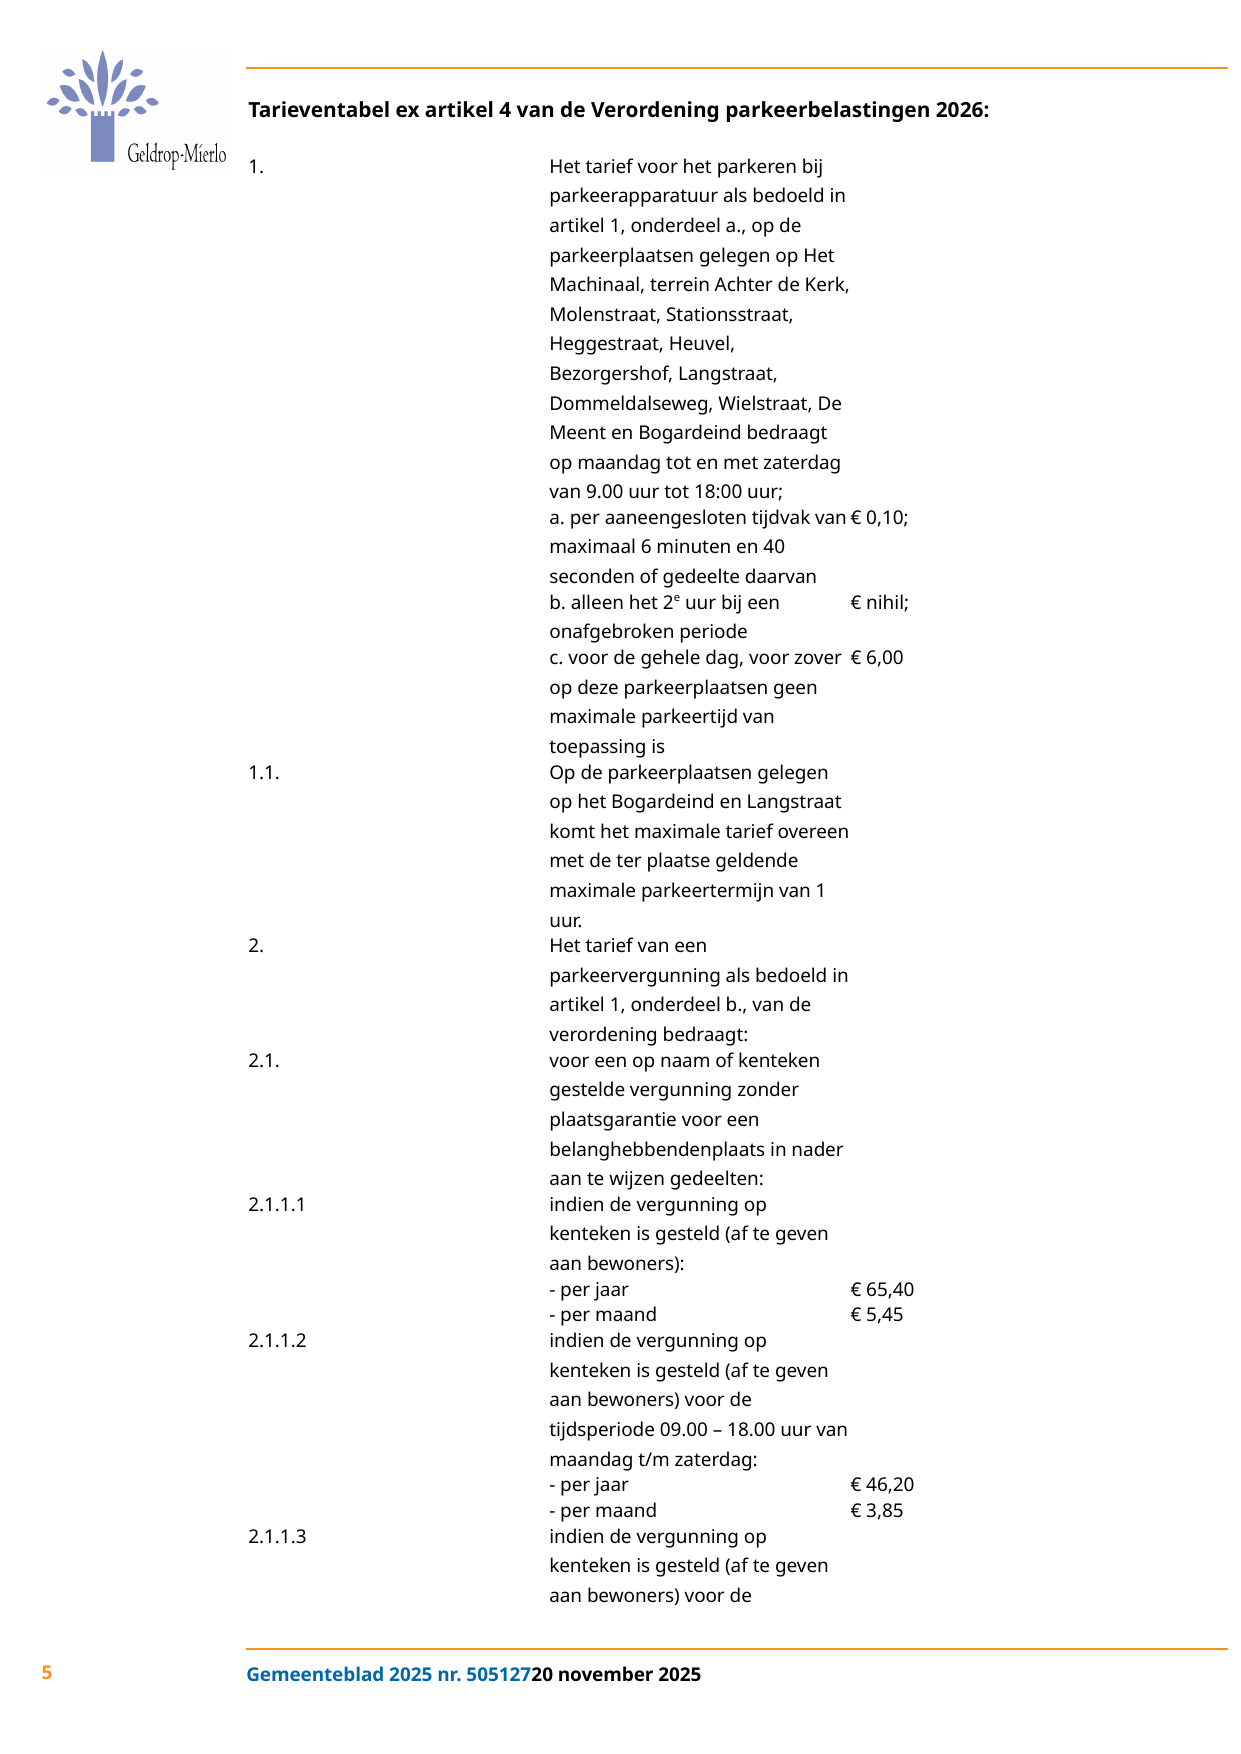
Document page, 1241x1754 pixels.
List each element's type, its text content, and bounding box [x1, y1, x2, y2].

table_cell [248, 644, 549, 759]
table_cell 1.1. [248, 759, 549, 932]
table_cell € nihil; [850, 589, 1152, 644]
table_cell [248, 1276, 549, 1302]
table_cell € 65,40 [850, 1276, 1152, 1302]
table_cell [850, 1191, 1152, 1276]
table_cell € 5,45 [850, 1302, 1152, 1327]
table_cell Het tarief van een parkeervergunning als bedoeld in artikel 1, onderdeel b., van de verordening bedraagt: [549, 933, 850, 1047]
table_cell - per maand [549, 1302, 850, 1327]
table_cell [248, 1302, 549, 1327]
table_header 1. [248, 153, 549, 504]
table_cell - per jaar [549, 1276, 850, 1302]
table_cell [248, 1471, 549, 1497]
table_cell voor een op naam of kenteken gestelde vergunning zonder plaatsgarantie voor een belanghebbendenplaats in nader aan te wijzen gedeelten: [549, 1047, 850, 1191]
text Tarieventabel ex artikel 4 van de Verordening parkeerbelastingen 2026: [248, 95, 1152, 123]
table_cell 2. [248, 933, 549, 1047]
table_cell € 6,00 [850, 644, 1152, 759]
table_cell [248, 504, 549, 589]
table_cell € 46,20 [850, 1471, 1152, 1497]
table_cell Op de parkeerplaatsen gelegen op het Bogardeind en Langstraat komt het maximale tarief overeen met de ter plaatse geldende maximale parkeertermijn van 1 uur. [549, 759, 850, 932]
table_cell € 0,10; [850, 504, 1152, 589]
table_cell 2.1.1.3 [248, 1523, 549, 1608]
table_cell b. alleen het 2e uur bij een onafgebroken periode [549, 589, 850, 644]
table_cell [850, 1523, 1152, 1608]
table_cell - per maand [549, 1497, 850, 1523]
table_cell 2.1.1.2 [248, 1328, 549, 1471]
table_cell [850, 759, 1152, 932]
table_cell 2.1. [248, 1047, 549, 1191]
table_cell indien de vergunning op kenteken is gesteld (af te geven aan bewoners): [549, 1191, 850, 1276]
table_cell a. per aaneengesloten tijdvak van maximaal 6 minuten en 40 seconden of gedeelte daarvan [549, 504, 850, 589]
table_cell - per jaar [549, 1471, 850, 1497]
picture [41, 47, 231, 172]
table_cell [850, 1047, 1152, 1191]
table_cell c. voor de gehele dag, voor zover op deze parkeerplaatsen geen maximale parkeertijd van toepassing is [549, 644, 850, 759]
table_cell indien de vergunning op kenteken is gesteld (af te geven aan bewoners) voor de [549, 1523, 850, 1608]
table_cell [850, 1328, 1152, 1471]
table_header Het tarief voor het parkeren bij parkeerapparatuur als bedoeld in artikel 1, onderdeel a., op de parkeerplaatsen gelegen op Het Machinaal, terrein Achter de Kerk, Molenstraat, Stationsstraat, Heggestraat, Heuvel, Bezorgershof, Langstraat, Dommeldalseweg, Wielstraat, De Meent en Bogardeind bedraagt op maandag tot en met zaterdag van 9.00 uur tot 18:00 uur; [549, 153, 850, 504]
table_header [850, 153, 1152, 504]
table_cell 2.1.1.1 [248, 1191, 549, 1276]
table_cell [850, 933, 1152, 1047]
table_cell indien de vergunning op kenteken is gesteld (af te geven aan bewoners) voor de tijdsperiode 09.00 – 18.00 uur van maandag t/m zaterdag: [549, 1328, 850, 1471]
table_cell € 3,85 [850, 1497, 1152, 1523]
table_cell [248, 1497, 549, 1523]
table_cell [248, 589, 549, 644]
